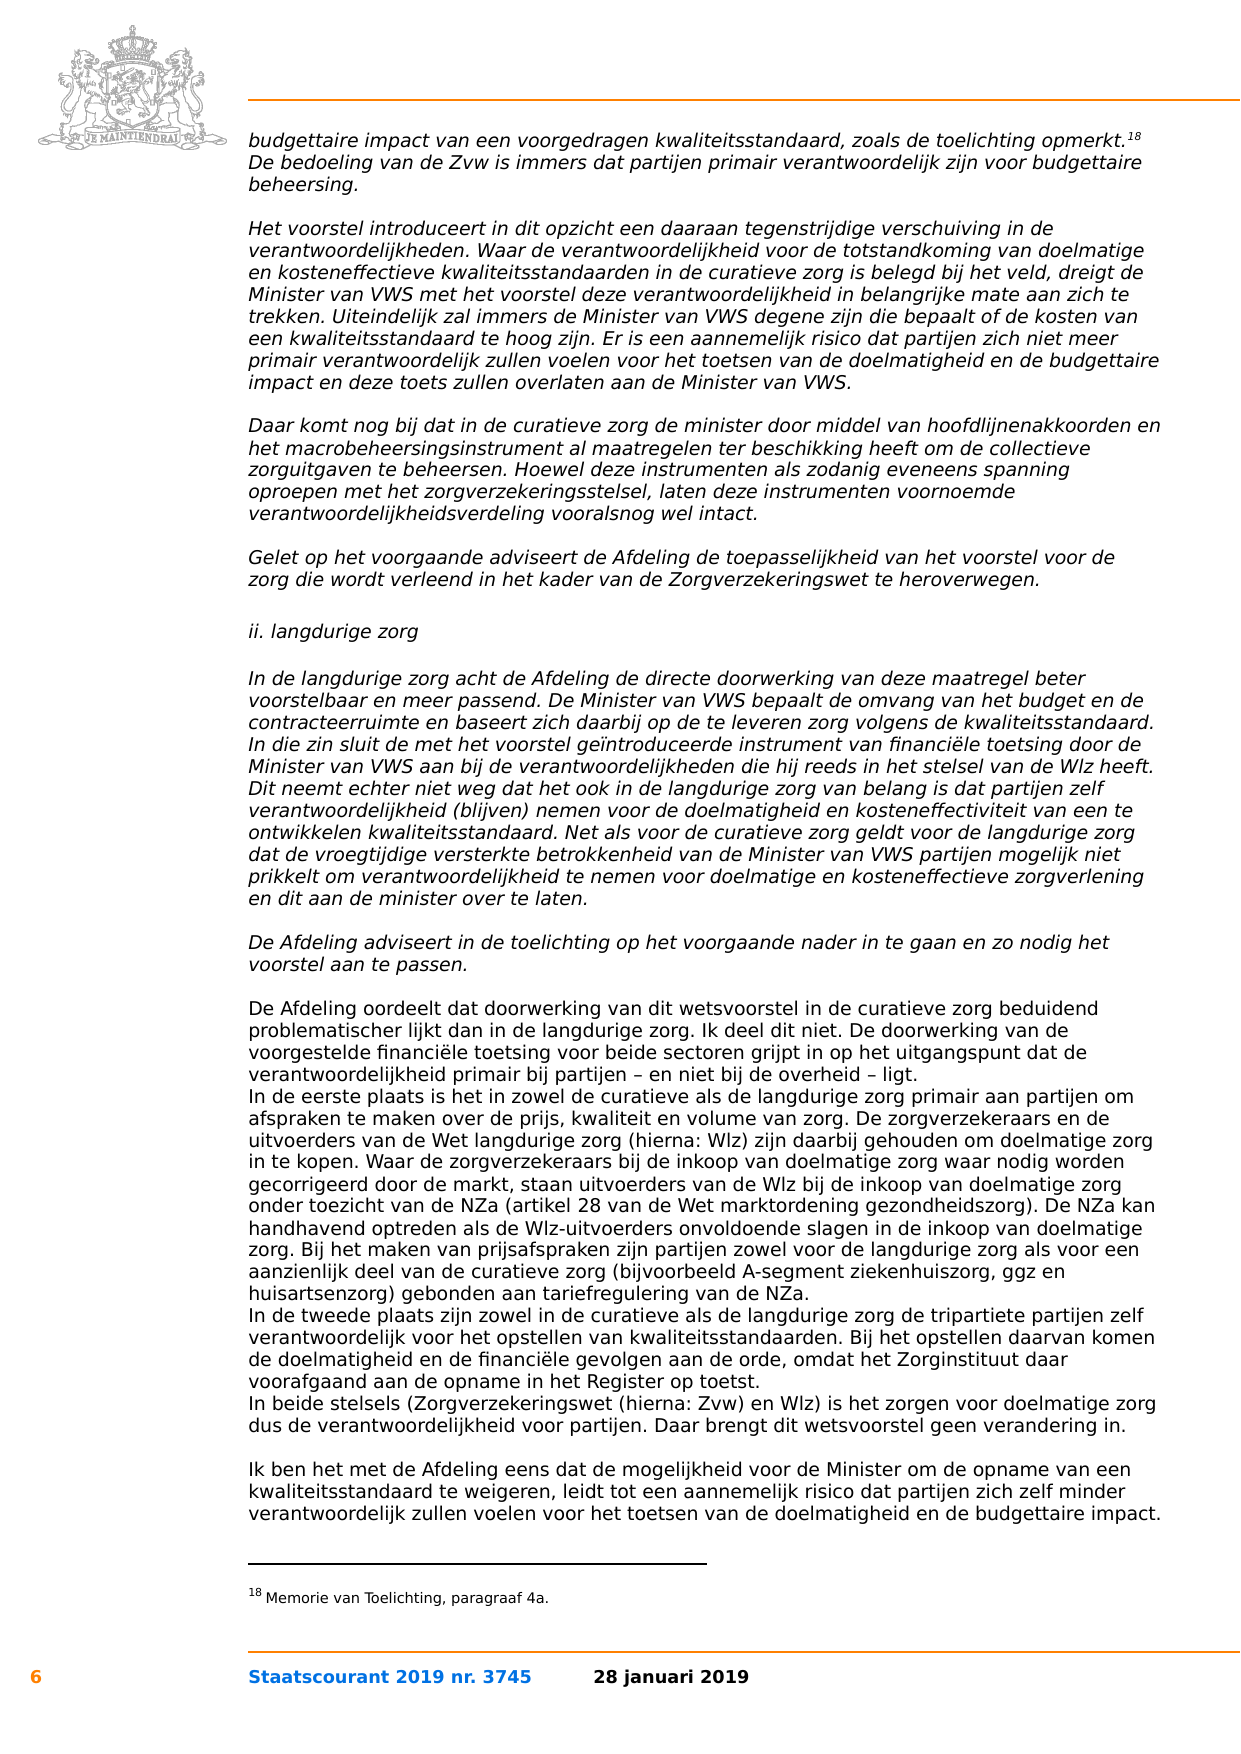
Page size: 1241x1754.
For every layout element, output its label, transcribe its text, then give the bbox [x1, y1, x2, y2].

text Het voorstel introduceert in dit opzicht een daaraan tegenstrijdige verschuiving in de verantwoordelijkheden. Waar de verantwoordelijkheid voor de totstandkoming van doelmatige en kosteneffectieve kwaliteitsstandaarden in de curatieve zorg is belegd bij het veld, dreigt de Minister van VWS met het voorstel deze verantwoordelijkheid in belangrijke mate aan zich te trekken. Uiteindelijk zal immers de Minister van VWS degene zijn die bepaalt of de kosten van een kwaliteitsstandaard te hoog zijn. Er is een aannemelijk risico dat partijen zich niet meer primair verantwoordelijk zullen voelen voor het toetsen van de doelmatigheid en de budgettaire impact en deze toets zullen overlaten aan de Minister van VWS. [248, 218, 1163, 393]
text De Afdeling adviseert in de toelichting op het voorgaande nader in te gaan en zo nodig het voorstel aan te passen. [248, 932, 1163, 976]
text Daar komt nog bij dat in de curatieve zorg de minister door middel van hoofdlijnenakkoorden en het macrobeheersingsinstrument al maatregelen ter beschikking heeft om de collectieve zorguitgaven te beheersen. Hoewel deze instrumenten als zodanig eveneens spanning oproepen met het zorgverzekeringsstelsel, laten deze instrumenten voornoemde verantwoordelijkheidsverdeling vooralsnog wel intact. [248, 415, 1163, 525]
text In de tweede plaats zijn zowel in de curatieve als de langdurige zorg de tripartiete partijen zelf verantwoordelijk voor het opstellen van kwaliteitsstandaarden. Bij het opstellen daarvan komen de doelmatigheid en de financiële gevolgen aan de orde, omdat het Zorginstituut daar voorafgaand aan de opname in het Register op toetst. [248, 1305, 1163, 1393]
subtitle ii. langdurige zorg [248, 621, 1163, 643]
text In de langdurige zorg acht de Afdeling de directe doorwerking van deze maatregel beter voorstelbaar en meer passend. De Minister van VWS bepaalt de omvang van het budget en de contracteerruimte en baseert zich daarbij op de te leveren zorg volgens de kwaliteitsstandaard. In die zin sluit de met het voorstel geïntroduceerde instrument van financiële toetsing door de Minister van VWS aan bij de verantwoordelijkheden die hij reeds in het stelsel van de Wlz heeft. Dit neemt echter niet weg dat het ook in de langdurige zorg van belang is dat partijen zelf verantwoordelijkheid (blijven) nemen voor de doelmatigheid en kosteneffectiviteit van een te ontwikkelen kwaliteitsstandaard. Net als voor de curatieve zorg geldt voor de langdurige zorg dat de vroegtijdige versterkte betrokkenheid van de Minister van VWS partijen mogelijk niet prikkelt om verantwoordelijkheid te nemen voor doelmatige en kosteneffectieve zorgverlening en dit aan de minister over te laten. [248, 668, 1163, 910]
text De Afdeling oordeelt dat doorwerking van dit wetsvoorstel in de curatieve zorg beduidend problematischer lijkt dan in de langdurige zorg. Ik deel dit niet. De doorwerking van de voorgestelde financiële toetsing voor beide sectoren grijpt in op het uitgangspunt dat de verantwoordelijkheid primair bij partijen – en niet bij de overheid – ligt. [248, 998, 1163, 1086]
text Gelet op het voorgaande adviseert de Afdeling de toepasselijkheid van het voorstel voor de zorg die wordt verleend in het kader van de Zorgverzekeringswet te heroverwegen. [248, 547, 1163, 591]
text Memorie van Toelichting, paragraaf 4a. [248, 1586, 1163, 1608]
text In de eerste plaats is het in zowel de curatieve als de langdurige zorg primair aan partijen om afspraken te maken over de prijs, kwaliteit en volume van zorg. De zorgverzekeraars en de uitvoerders van de Wet langdurige zorg (hierna: Wlz) zijn daarbij gehouden om doelmatige zorg in te kopen. Waar de zorgverzekeraars bij de inkoop van doelmatige zorg waar nodig worden gecorrigeerd door de markt, staan uitvoerders van de Wlz bij de inkoop van doelmatige zorg onder toezicht van de NZa (artikel 28 van de Wet marktordening gezondheidszorg). De NZa kan handhavend optreden als de Wlz-uitvoerders onvoldoende slagen in de inkoop van doelmatige zorg. Bij het maken van prijsafspraken zijn partijen zowel voor de langdurige zorg als voor een aanzienlijk deel van de curatieve zorg (bijvoorbeeld A-segment ziekenhuiszorg, ggz en huisartsenzorg) gebonden aan tariefregulering van de NZa. [248, 1086, 1163, 1305]
text Ik ben het met de Afdeling eens dat de mogelijkheid voor de Minister om de opname van een kwaliteitsstandaard te weigeren, leidt tot een aannemelijk risico dat partijen zich zelf minder verantwoordelijk zullen voelen voor het toetsen van de doelmatigheid en de budgettaire impact. [248, 1459, 1163, 1525]
text budgettaire impact van een voorgedragen kwaliteitsstandaard, zoals de toelichting opmerkt. De bedoeling van de Zvw is immers dat partijen primair verantwoordelijk zijn voor budgettaire beheersing. [248, 130, 1163, 196]
text In beide stelsels (Zorgverzekeringswet (hierna: Zvw) en Wlz) is het zorgen voor doelmatige zorg dus de verantwoordelijkheid voor partijen. Daar brengt dit wetsvoorstel geen verandering in. [248, 1393, 1163, 1437]
picture [38, 25, 227, 150]
